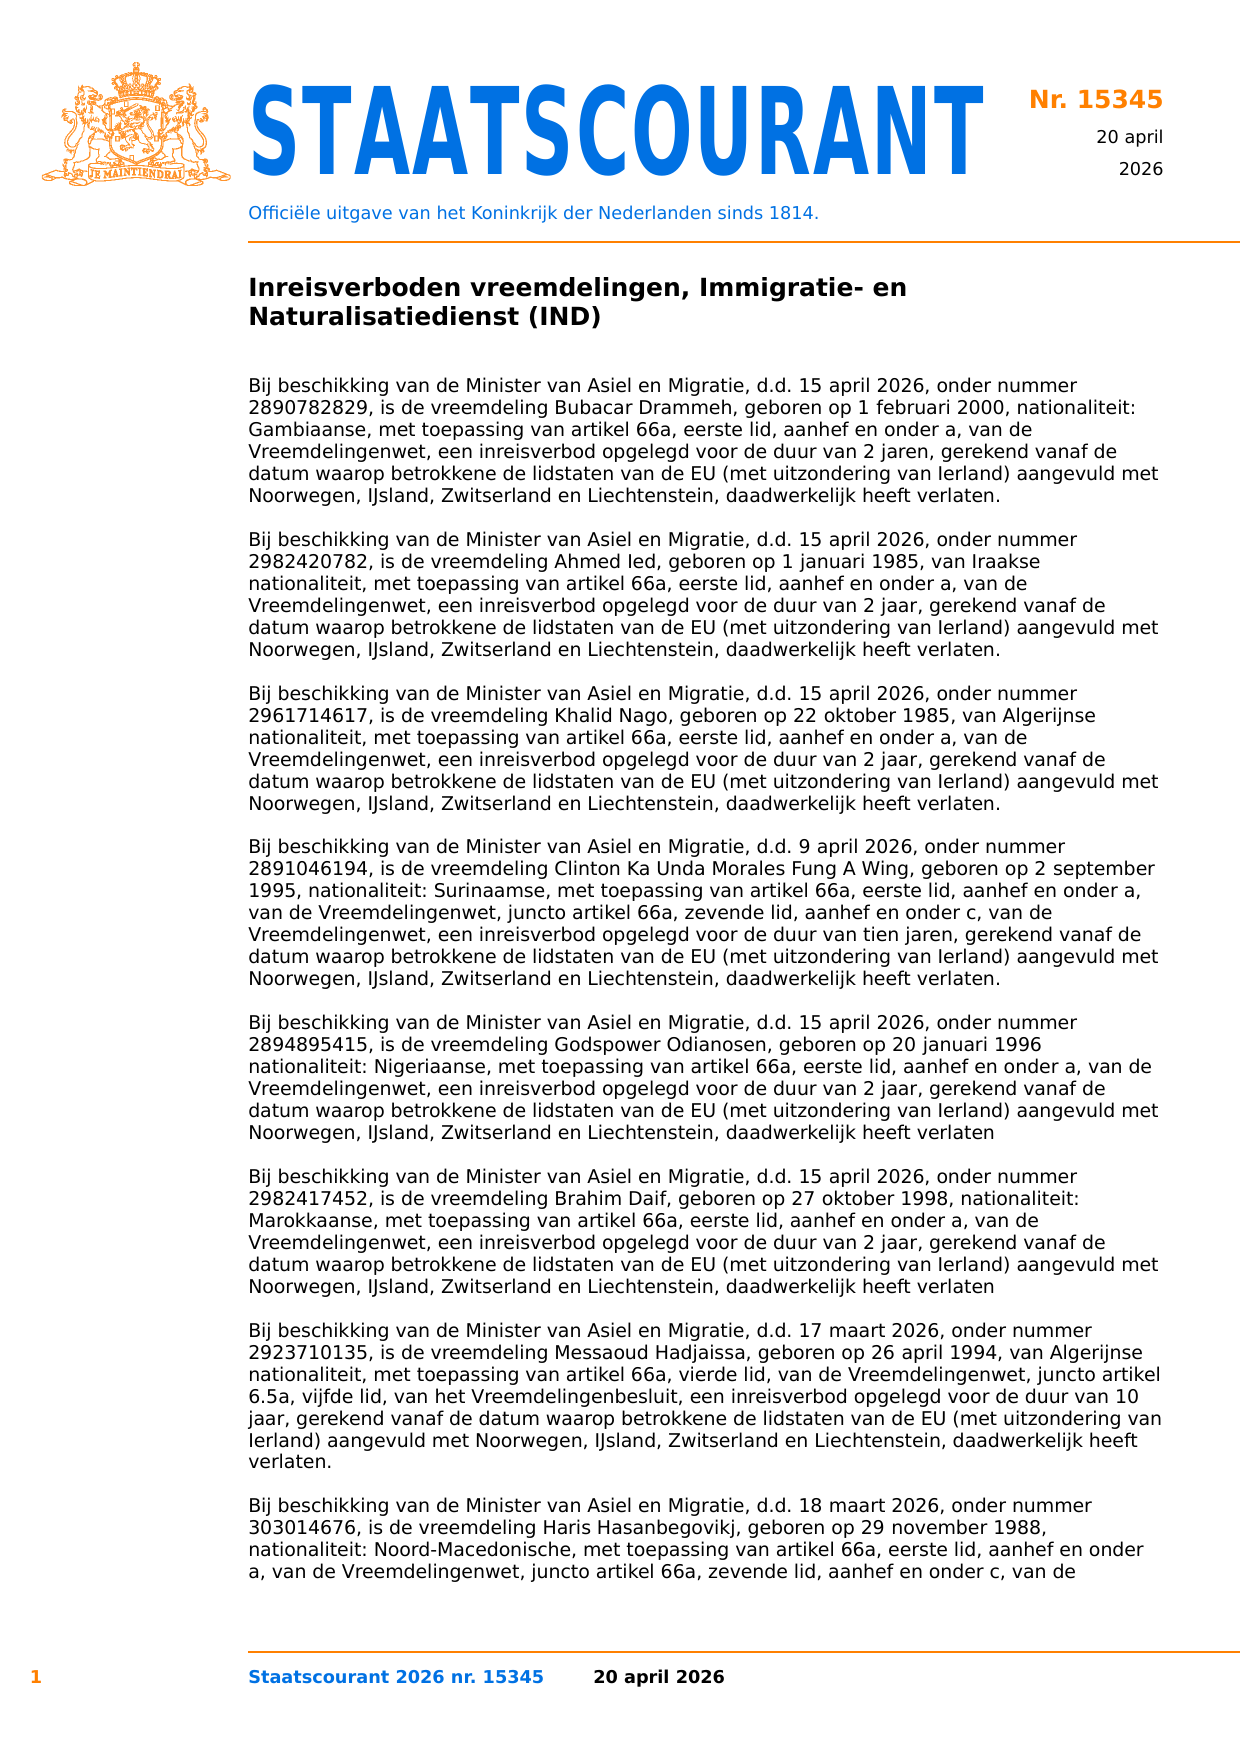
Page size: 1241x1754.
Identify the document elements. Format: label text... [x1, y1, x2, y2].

text Bij beschikking van de Minister van Asiel en Migratie, d.d. 15 april 2026, onder nummer 2982417452, is de vreemdeling Brahim Daif, geboren op 27 oktober 1998, nationaliteit: Marokkaanse, met toepassing van artikel 66a, eerste lid, aanhef en onder a, van de Vreemdelingenwet, een inreisverbod opgelegd voor de duur van 2 jaar, gerekend vanaf de datum waarop betrokkene de lidstaten van de EU (met uitzondering van Ierland) aangevuld met Noorwegen, IJsland, Zwitserland en Liechtenstein, daadwerkelijk heeft verlaten [248, 1166, 1163, 1298]
text Bij beschikking van de Minister van Asiel en Migratie, d.d. 15 april 2026, onder nummer 2982420782, is de vreemdeling Ahmed Ied, geboren op 1 januari 1985, van Iraakse nationaliteit, met toepassing van artikel 66a, eerste lid, aanhef en onder a, van de Vreemdelingenwet, een inreisverbod opgelegd voor de duur van 2 jaar, gerekend vanaf de datum waarop betrokkene de lidstaten van de EU (met uitzondering van Ierland) aangevuld met Noorwegen, IJsland, Zwitserland en Liechtenstein, daadwerkelijk heeft verlaten. [248, 529, 1163, 661]
table_cell 2026 [998, 153, 1240, 203]
table_header Nr. 15345 [998, 62, 1240, 121]
picture [41, 62, 231, 186]
subtitle Inreisverboden vreemdelingen, Immigratie- en Naturalisatiedienst (IND) [248, 273, 1163, 331]
text Bij beschikking van de Minister van Asiel en Migratie, d.d. 17 maart 2026, onder nummer 2923710135, is de vreemdeling Messaoud Hadjaissa, geboren op 26 april 1994, van Algerijnse nationaliteit, met toepassing van artikel 66a, vierde lid, van de Vreemdelingenwet, juncto artikel 6.5a, vijfde lid, van het Vreemdelingenbesluit, een inreisverbod opgelegd voor de duur van 10 jaar, gerekend vanaf de datum waarop betrokkene de lidstaten van de EU (met uitzondering van Ierland) aangevuld met Noorwegen, IJsland, Zwitserland en Liechtenstein, daadwerkelijk heeft verlaten. [248, 1319, 1163, 1473]
text Bij beschikking van de Minister van Asiel en Migratie, d.d. 9 april 2026, onder nummer 2891046194, is de vreemdeling Clinton Ka Unda Morales Fung A Wing, geboren op 2 september 1995, nationaliteit: Surinaamse, met toepassing van artikel 66a, eerste lid, aanhef en onder a, van de Vreemdelingenwet, juncto artikel 66a, zevende lid, aanhef en onder c, van de Vreemdelingenwet, een inreisverbod opgelegd voor de duur van tien jaren, gerekend vanaf de datum waarop betrokkene de lidstaten van de EU (met uitzondering van Ierland) aangevuld met Noorwegen, IJsland, Zwitserland en Liechtenstein, daadwerkelijk heeft verlaten. [248, 836, 1163, 990]
text Bij beschikking van de Minister van Asiel en Migratie, d.d. 15 april 2026, onder nummer 2894895415, is de vreemdeling Godspower Odianosen, geboren op 20 januari 1996 nationaliteit: Nigeriaanse, met toepassing van artikel 66a, eerste lid, aanhef en onder a, van de Vreemdelingenwet, een inreisverbod opgelegd voor de duur van 2 jaar, gerekend vanaf de datum waarop betrokkene de lidstaten van de EU (met uitzondering van Ierland) aangevuld met Noorwegen, IJsland, Zwitserland en Liechtenstein, daadwerkelijk heeft verlaten [248, 1012, 1163, 1144]
text Bij beschikking van de Minister van Asiel en Migratie, d.d. 15 april 2026, onder nummer 2890782829, is de vreemdeling Bubacar Drammeh, geboren op 1 februari 2000, nationaliteit: Gambiaanse, met toepassing van artikel 66a, eerste lid, aanhef en onder a, van de Vreemdelingenwet, een inreisverbod opgelegd voor de duur van 2 jaren, gerekend vanaf de datum waarop betrokkene de lidstaten van de EU (met uitzondering van Ierland) aangevuld met Noorwegen, IJsland, Zwitserland en Liechtenstein, daadwerkelijk heeft verlaten. [248, 375, 1163, 507]
table_cell Officiële uitgave van het Koninkrijk der Nederlanden sinds 1814. [248, 203, 1240, 241]
text Bij beschikking van de Minister van Asiel en Migratie, d.d. 18 maart 2026, onder nummer 303014676, is de vreemdeling Haris Hasanbegovikj, geboren op 29 november 1988, nationaliteit: Noord-Macedonische, met toepassing van artikel 66a, eerste lid, aanhef en onder a, van de Vreemdelingenwet, juncto artikel 66a, zevende lid, aanhef en onder c, van de [248, 1495, 1163, 1583]
table_cell 20 april [998, 121, 1240, 153]
table_header STAATSCOURANT [248, 62, 998, 203]
text Bij beschikking van de Minister van Asiel en Migratie, d.d. 15 april 2026, onder nummer 2961714617, is de vreemdeling Khalid Nago, geboren op 22 oktober 1985, van Algerijnse nationaliteit, met toepassing van artikel 66a, eerste lid, aanhef en onder a, van de Vreemdelingenwet, een inreisverbod opgelegd voor de duur van 2 jaar, gerekend vanaf de datum waarop betrokkene de lidstaten van de EU (met uitzondering van Ierland) aangevuld met Noorwegen, IJsland, Zwitserland en Liechtenstein, daadwerkelijk heeft verlaten. [248, 683, 1163, 814]
table_header [25, 62, 248, 241]
